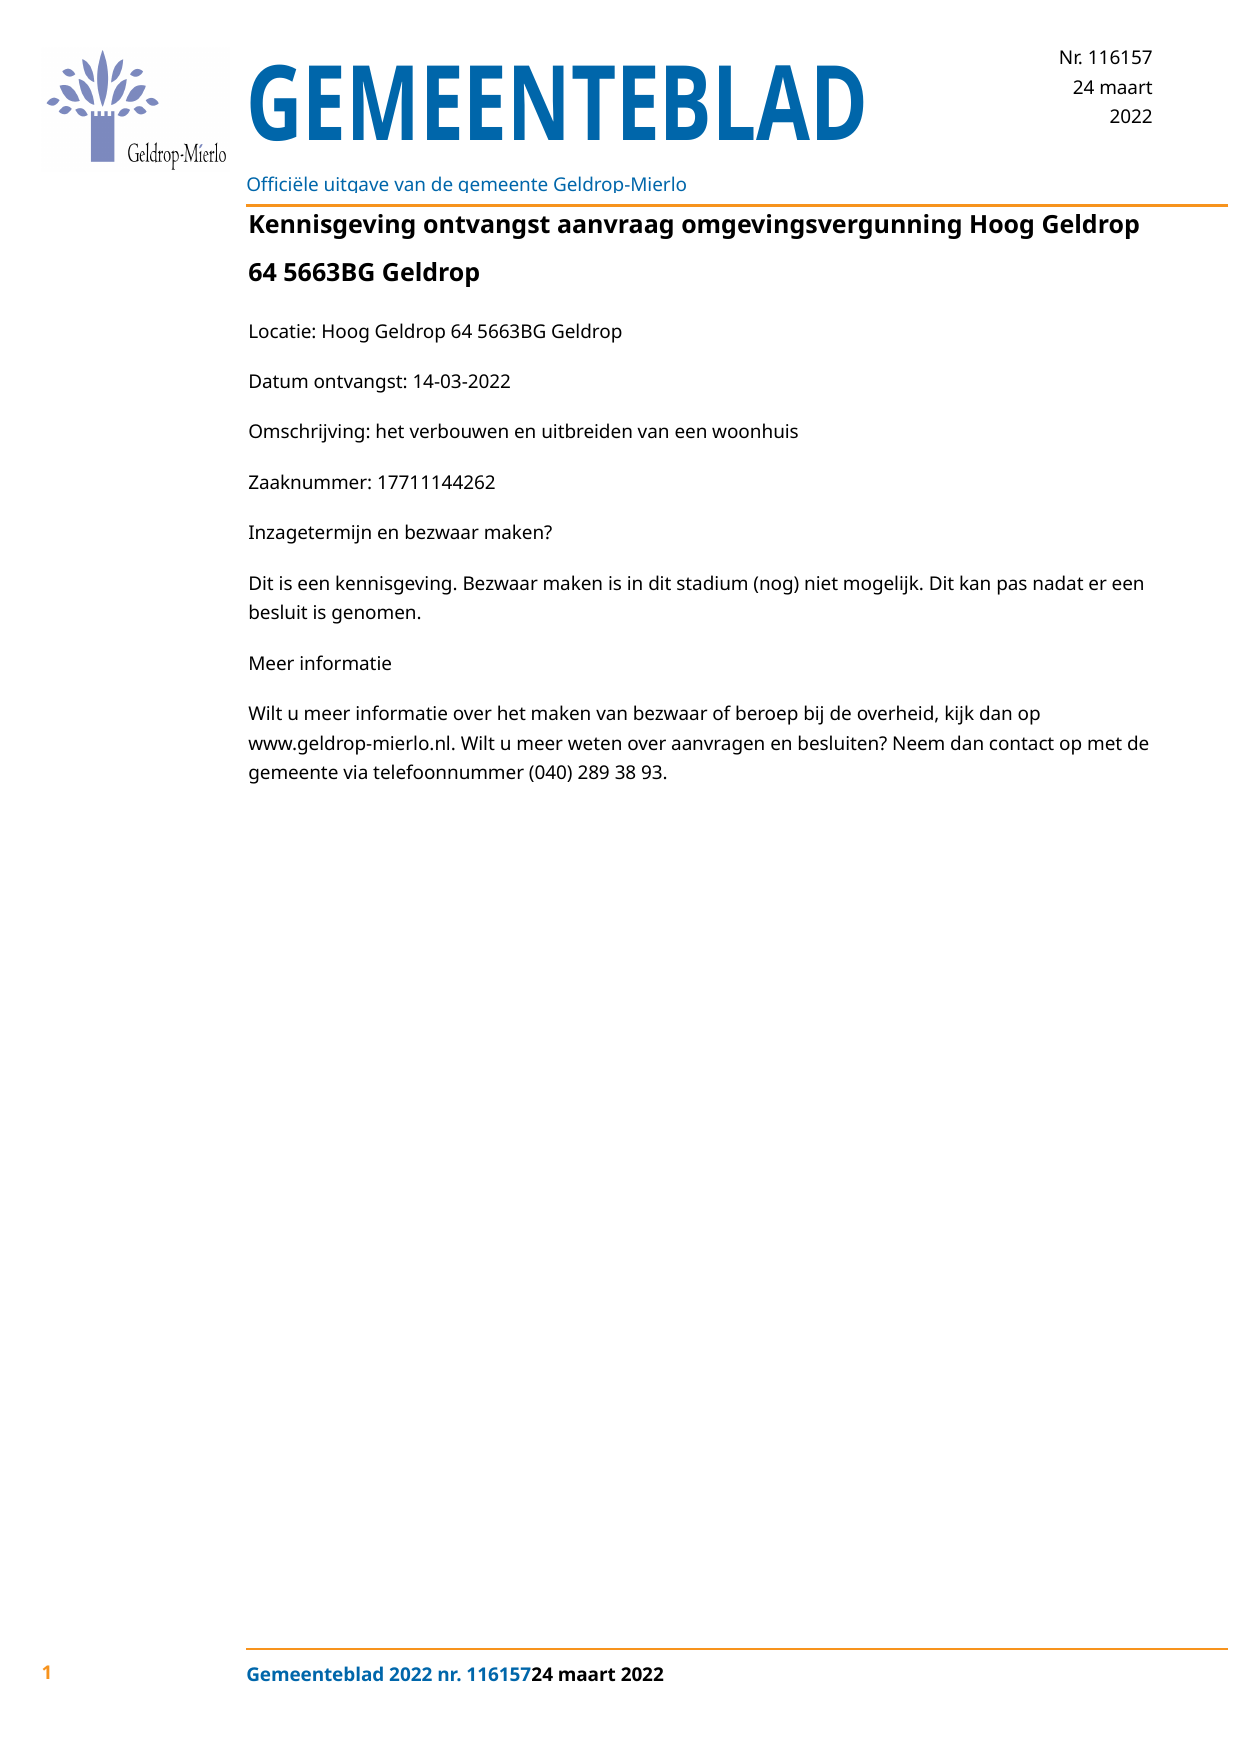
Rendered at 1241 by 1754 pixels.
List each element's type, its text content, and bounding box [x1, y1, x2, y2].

text Datum ontvangst: 14-03-2022 [248, 368, 1152, 394]
text Wilt u meer informatie over het maken van bezwaar of beroep bij de overheid, kijk dan op www.geldrop-mierlo.nl. Wilt u meer weten over aanvragen en besluiten? Neem dan contact op met de gemeente via telefoonnummer (040) 289 38 93. [248, 700, 1152, 785]
text Zaaknummer: 17711144262 [248, 469, 1152, 495]
text Omschrijving: het verbouwen en uitbreiden van een woonhuis [248, 419, 1152, 444]
text Locatie: Hoog Geldrop 64 5663BG Geldrop [248, 318, 1152, 344]
text Meer informatie [248, 650, 1152, 676]
text Inzagetermijn en bezwaar maken? [248, 519, 1152, 545]
text Kennisgeving ontvangst aanvraag omgevingsvergunning Hoog Geldrop 64 5663BG Geldrop [248, 207, 1152, 288]
text Dit is een kennisgeving. Bezwaar maken is in dit stadium (nog) niet mogelijk. Dit kan pas nadat er een besluit is genomen. [248, 570, 1152, 625]
picture [41, 47, 231, 172]
